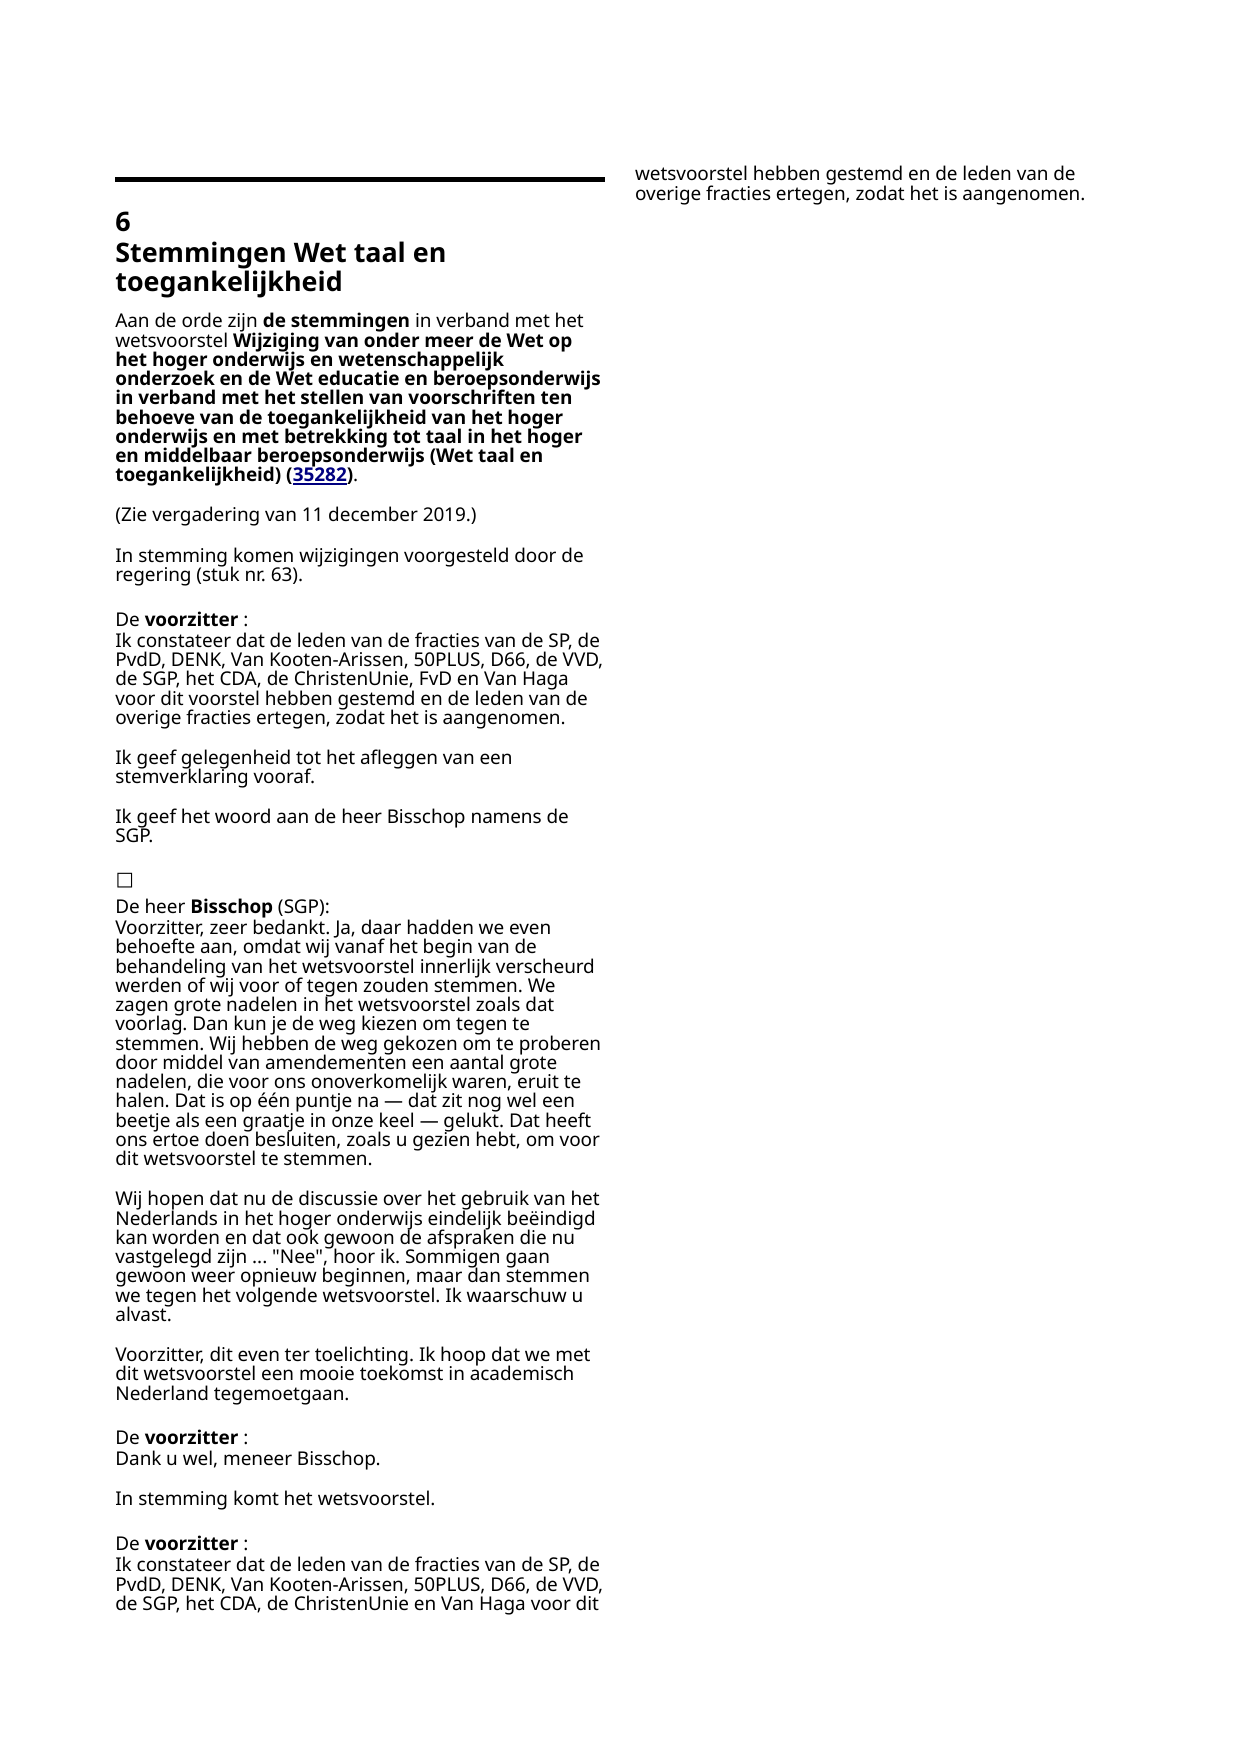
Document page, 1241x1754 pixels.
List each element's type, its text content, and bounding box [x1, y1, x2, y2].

text De heer Bisschop (SGP): [115, 893, 605, 919]
text Wij hopen dat nu de discussie over het gebruik van het Nederlands in het hoger onderwijs eindelijk beëindigd kan worden en dat ook gewoon de afspraken die nu vastgelegd zijn ... "Nee", hoor ik. Sommigen gaan gewoon weer opnieuw beginnen, maar dan stemmen we tegen het volgende wetsvoorstel. Ik waarschuw u alvast. [115, 1190, 605, 1325]
text wetsvoorstel hebben gestemd en de leden van de overige fracties ertegen, zodat het is aangenomen. [635, 165, 1125, 204]
text De voorzitter : [115, 1531, 605, 1556]
text Ik geef gelegenheid tot het afleggen van een stemverklaring vooraf. [115, 749, 605, 787]
text Voorzitter, dit even ter toelichting. Ik hoop dat we met dit wetsvoorstel een mooie toekomst in academisch Nederland tegemoetgaan. [115, 1346, 605, 1404]
text De voorzitter : [115, 606, 605, 632]
text Aan de orde zijn de stemmingen in verband met het wetsvoorstel Wijziging van onder meer de Wet op het hoger onderwijs en wetenschappelijk onderzoek en de Wet educatie en beroepsonderwijs in verband met het stellen van voorschriften ten behoeve van de toegankelijkheid van het hoger onderwijs en met betrekking tot taal in het hoger en middelbaar beroepsonderwijs (Wet taal en toegankelijkheid) (35282). [115, 312, 605, 486]
text De voorzitter : [115, 1424, 605, 1450]
text In stemming komt het wetsvoorstel. [115, 1490, 605, 1510]
text ⬜ [115, 868, 605, 893]
text (Zie vergadering van 11 december 2019.) [115, 506, 605, 526]
text In stemming komen wijzigingen voorgesteld door de regering (stuk nr. 63). [115, 547, 605, 585]
text Ik constateer dat de leden van de fracties van de SP, de PvdD, DENK, Van Kooten-Arissen, 50PLUS, D66, de VVD, de SGP, het CDA, de ChristenUnie en Van Haga voor dit [115, 1556, 605, 1614]
text Stemmingen Wet taal en toegankelijkheid [115, 239, 605, 312]
text Dank u wel, meneer Bisschop. [115, 1450, 605, 1469]
text Ik constateer dat de leden van de fracties van de SP, de PvdD, DENK, Van Kooten-Arissen, 50PLUS, D66, de VVD, de SGP, het CDA, de ChristenUnie, FvD en Van Haga voor dit voorstel hebben gestemd en de leden van de overige fracties ertegen, zodat het is aangenomen. [115, 632, 605, 728]
text Voorzitter, zeer bedankt. Ja, daar hadden we even behoefte aan, omdat wij vanaf het begin van de behandeling van het wetsvoorstel innerlijk verscheurd werden of wij voor of tegen zouden stemmen. We zagen grote nadelen in het wetsvoorstel zoals dat voorlag. Dan kun je de weg kiezen om tegen te stemmen. Wij hebben de weg gekozen om te proberen door middel van amendementen een aantal grote nadelen, die voor ons onoverkomelijk waren, eruit te halen. Dat is op één puntje na — dat zit nog wel een beetje als een graatje in onze keel — gelukt. Dat heeft ons ertoe doen besluiten, zoals u gezien hebt, om voor dit wetsvoorstel te stemmen. [115, 919, 605, 1169]
text Ik geef het woord aan de heer Bisschop namens de SGP. [115, 808, 605, 847]
text 6 [115, 203, 605, 239]
